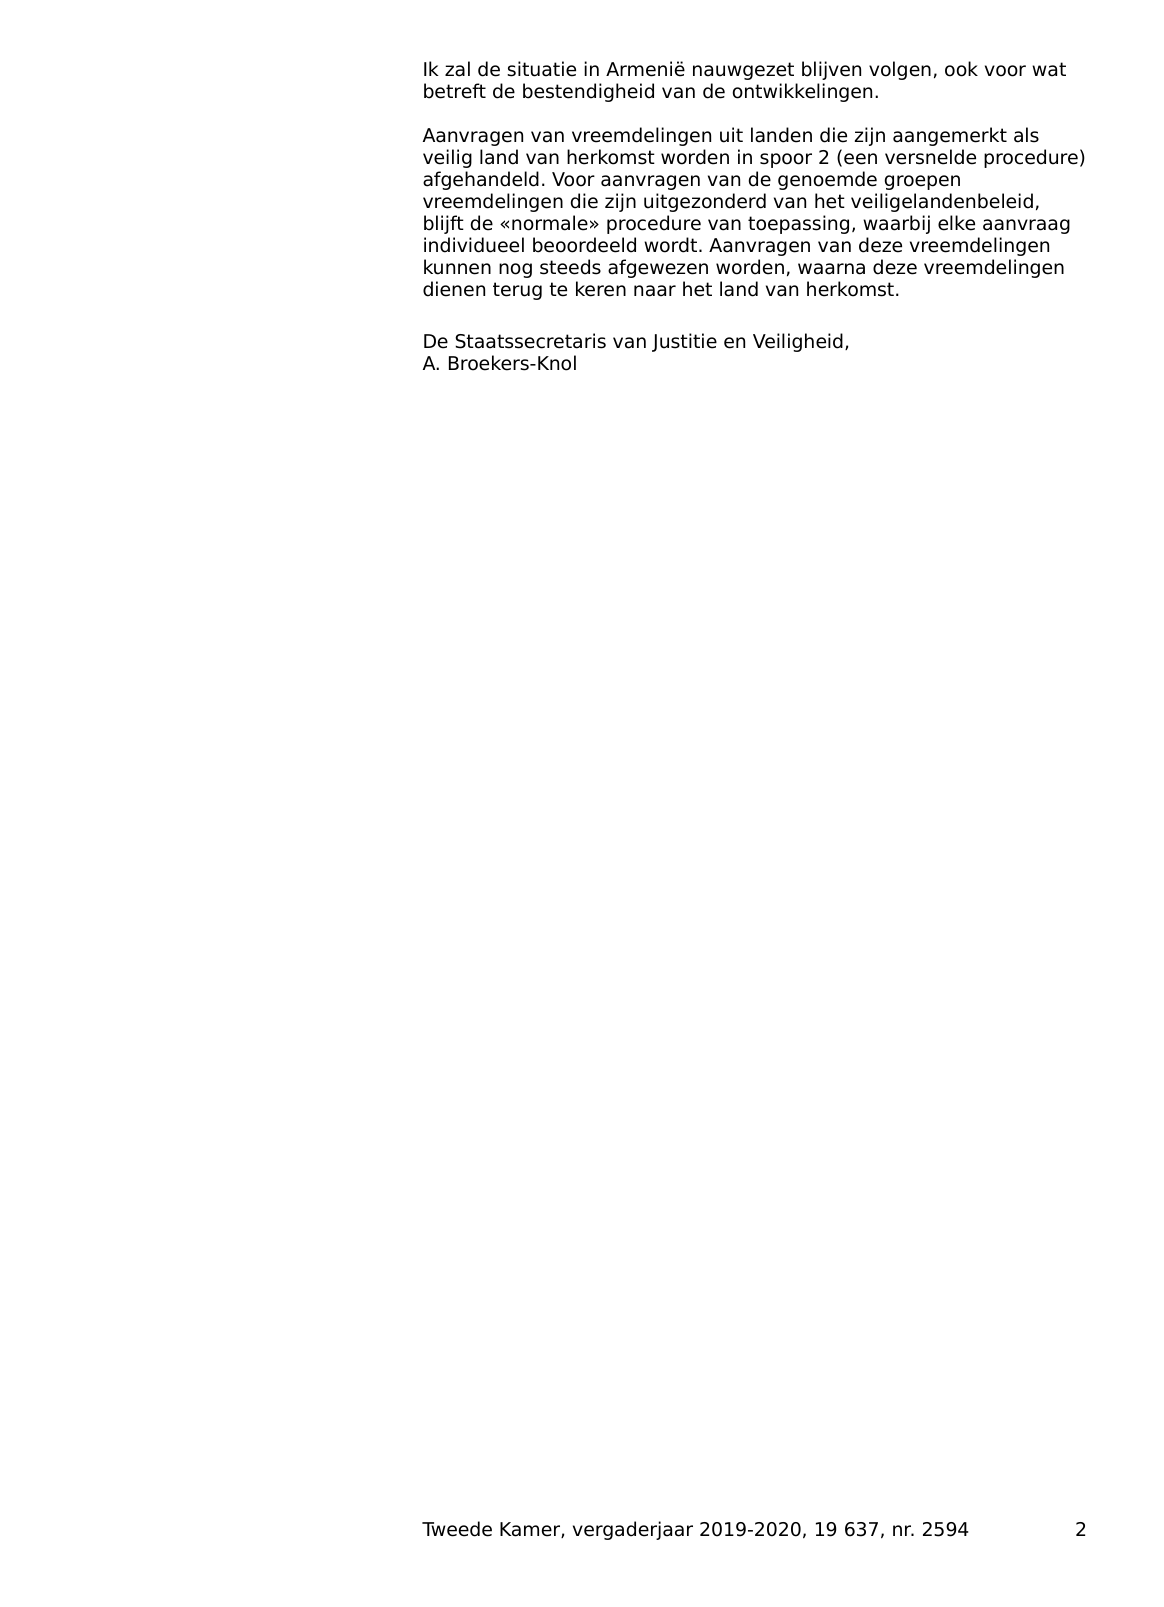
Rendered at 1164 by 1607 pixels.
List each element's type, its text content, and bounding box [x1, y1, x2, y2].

text Aanvragen van vreemdelingen uit landen die zijn aangemerkt als veilig land van herkomst worden in spoor 2 (een versnelde procedure) afgehandeld. Voor aanvragen van de genoemde groepen vreemdelingen die zijn uitgezonderd van het veiligelandenbeleid, blijft de «normale» procedure van toepassing, waarbij elke aanvraag individueel beoordeeld wordt. Aanvragen van deze vreemdelingen kunnen nog steeds afgewezen worden, waarna deze vreemdelingen dienen terug te keren naar het land van herkomst. [422, 125, 1087, 301]
text De Staatssecretaris van Justitie en Veiligheid, A. Broekers-Knol [422, 331, 1087, 375]
text Ik zal de situatie in Armenië nauwgezet blijven volgen, ook voor wat betreft de bestendigheid van de ontwikkelingen. [422, 59, 1087, 103]
